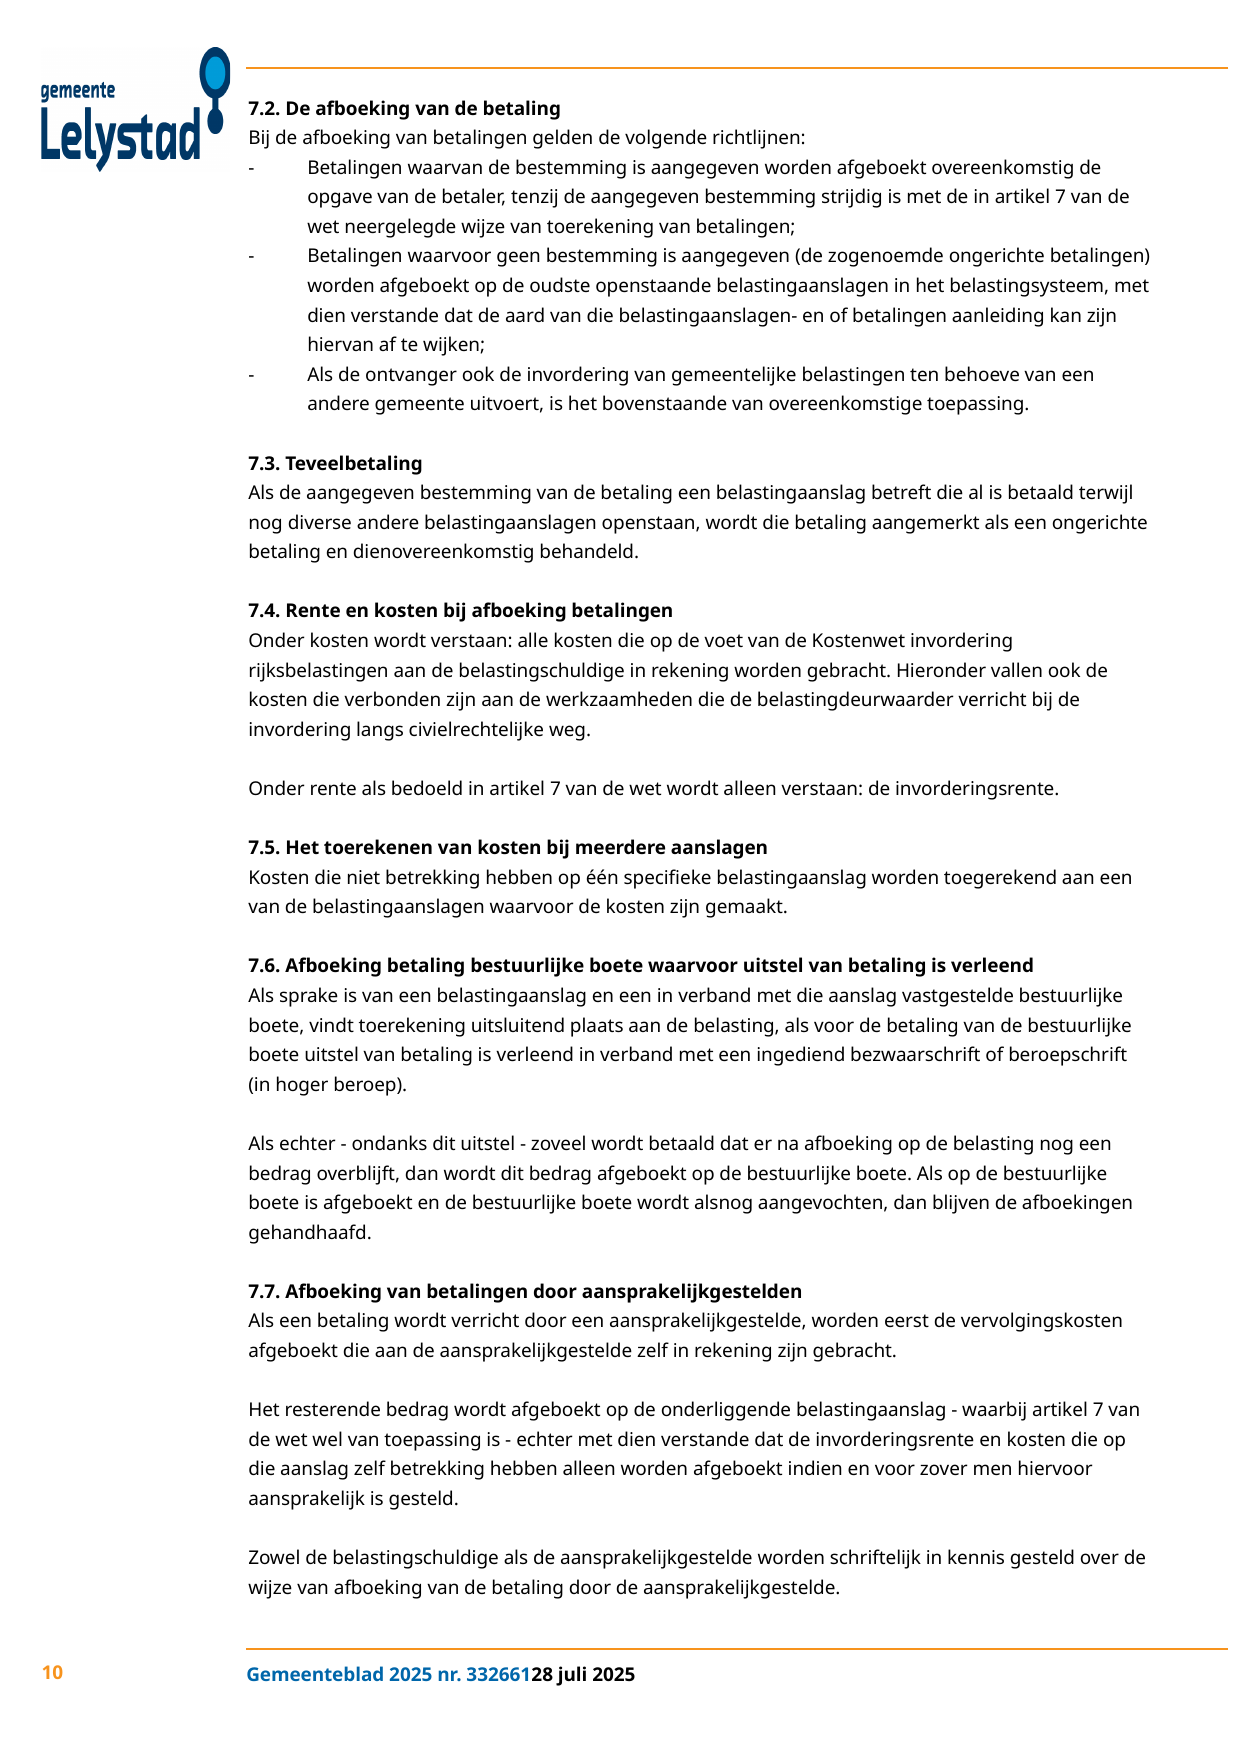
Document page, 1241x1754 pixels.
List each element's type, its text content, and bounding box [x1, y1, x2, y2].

text Het resterende bedrag wordt afgeboekt op de onderliggende belastingaanslag - waarbij artikel 7 van de wet wel van toepassing is - echter met dien verstande dat de invorderingsrente en kosten die op die aanslag zelf betrekking hebben alleen worden afgeboekt indien en voor zover men hiervoor aansprakelijk is gesteld. [248, 1396, 1152, 1511]
text Onder rente als bedoeld in artikel 7 van de wet wordt alleen verstaan: de invorderingsrente. [248, 775, 1152, 801]
text Als sprake is van een belastingaanslag en een in verband met die aanslag vastgestelde bestuurlijke boete, vindt toerekening uitsluitend plaats aan de belasting, als voor de betaling van de bestuurlijke boete uitstel van betaling is verleend in verband met een ingediend bezwaarschrift of beroepschrift (in hoger beroep). [248, 982, 1152, 1097]
text 7.7. Afboeking van betalingen door aansprakelijkgestelden [248, 1278, 1152, 1304]
text Als de aangegeven bestemming van de betaling een belastingaanslag betreft die al is betaald terwijl nog diverse andere belastingaanslagen openstaan, wordt die betaling aangemerkt als een ongerichte betaling en dienovereenkomstig behandeld. [248, 479, 1152, 564]
text 7.6. Afboeking betaling bestuurlijke boete waarvoor uitstel van betaling is verleend [248, 953, 1152, 978]
text 7.2. De afboeking van de betaling [248, 95, 1152, 121]
text Kosten die niet betrekking hebben op één specifieke belastingaanslag worden toegerekend aan een van de belastingaanslagen waarvoor de kosten zijn gemaakt. [248, 864, 1152, 919]
text 7.4. Rente en kosten bij afboeking betalingen [248, 598, 1152, 623]
text 7.3. Teveelbetaling [248, 450, 1152, 476]
list Als de ontvanger ook de invordering van gemeentelijke belastingen ten behoeve van een andere gemeente uitvoert, is het bovenstaande van overeenkomstige toepassing. [248, 361, 1152, 416]
list Betalingen waarvan de bestemming is aangegeven worden afgeboekt overeenkomstig de opgave van de betaler, tenzij de aangegeven bestemming strijdig is met de in artikel 7 van de wet neergelegde wijze van toerekening van betalingen; [248, 154, 1152, 239]
text Bij de afboeking van betalingen gelden de volgende richtlijnen: [248, 124, 1152, 150]
text Als echter - ondanks dit uitstel - zoveel wordt betaald dat er na afboeking op de belasting nog een bedrag overblijft, dan wordt dit bedrag afgeboekt op de bestuurlijke boete. Als op de bestuurlijke boete is afgeboekt en de bestuurlijke boete wordt alsnog aangevochten, dan blijven de afboekingen gehandhaafd. [248, 1130, 1152, 1245]
text Onder kosten wordt verstaan: alle kosten die op de voet van de Kostenwet invordering rijksbelastingen aan de belastingschuldige in rekening worden gebracht. Hieronder vallen ook de kosten die verbonden zijn aan de werkzaamheden die de belastingdeurwaarder verricht bij de invordering langs civielrechtelijke weg. [248, 627, 1152, 742]
text 7.5. Het toerekenen van kosten bij meerdere aanslagen [248, 834, 1152, 860]
text Als een betaling wordt verricht door een aansprakelijkgestelde, worden eerst de vervolgingskosten afgeboekt die aan de aansprakelijkgestelde zelf in rekening zijn gebracht. [248, 1308, 1152, 1363]
picture [41, 47, 231, 172]
text Zowel de belastingschuldige als de aansprakelijkgestelde worden schriftelijk in kennis gesteld over de wijze van afboeking van de betaling door de aansprakelijkgestelde. [248, 1544, 1152, 1600]
list Betalingen waarvoor geen bestemming is aangegeven (de zogenoemde ongerichte betalingen) worden afgeboekt op de oudste openstaande belastingaanslagen in het belastingsysteem, met dien verstande dat de aard van die belastingaanslagen- en of betalingen aanleiding kan zijn hiervan af te wijken; [248, 243, 1152, 357]
